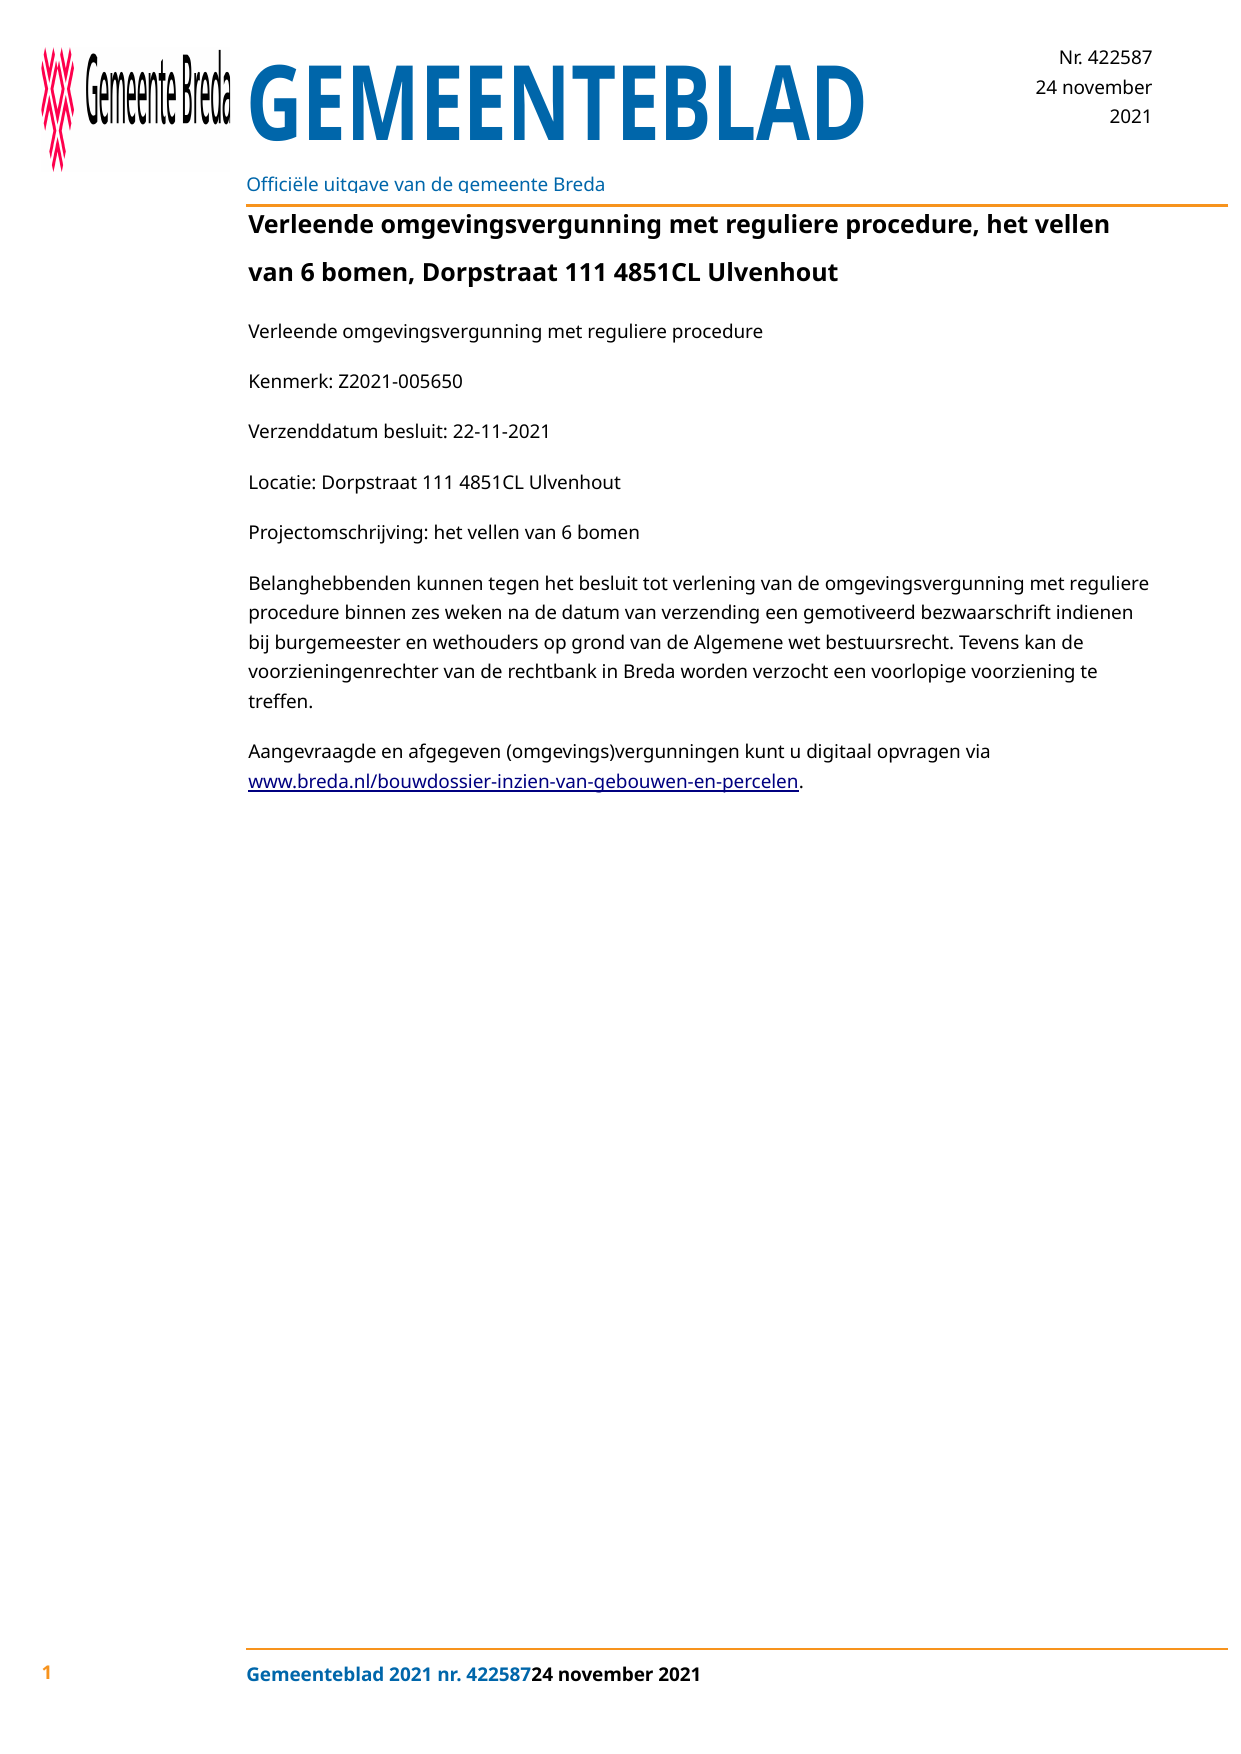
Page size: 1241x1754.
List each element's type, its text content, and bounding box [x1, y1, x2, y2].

text Aangevraagde en afgegeven (omgevings)vergunningen kunt u digitaal opvragen via www.breda.nl/bouwdossier-inzien-van-gebouwen-en-percelen. [248, 739, 1152, 794]
text Projectomschrijving: het vellen van 6 bomen [248, 519, 1152, 545]
text Verzenddatum besluit: 22-11-2021 [248, 419, 1152, 444]
text Locatie: Dorpstraat 111 4851CL Ulvenhout [248, 469, 1152, 495]
text Verleende omgevingsvergunning met reguliere procedure, het vellen van 6 bomen, Dorpstraat 111 4851CL Ulvenhout [248, 207, 1152, 288]
picture [41, 47, 231, 172]
text Kenmerk: Z2021-005650 [248, 368, 1152, 394]
text Belanghebbenden kunnen tegen het besluit tot verlening van de omgevingsvergunning met reguliere procedure binnen zes weken na de datum van verzending een gemotiveerd bezwaarschrift indienen bij burgemeester en wethouders op grond van de Algemene wet bestuursrecht. Tevens kan de voorzieningenrechter van de rechtbank in Breda worden verzocht een voorlopige voorziening te treffen. [248, 570, 1152, 714]
text Verleende omgevingsvergunning met reguliere procedure [248, 318, 1152, 344]
